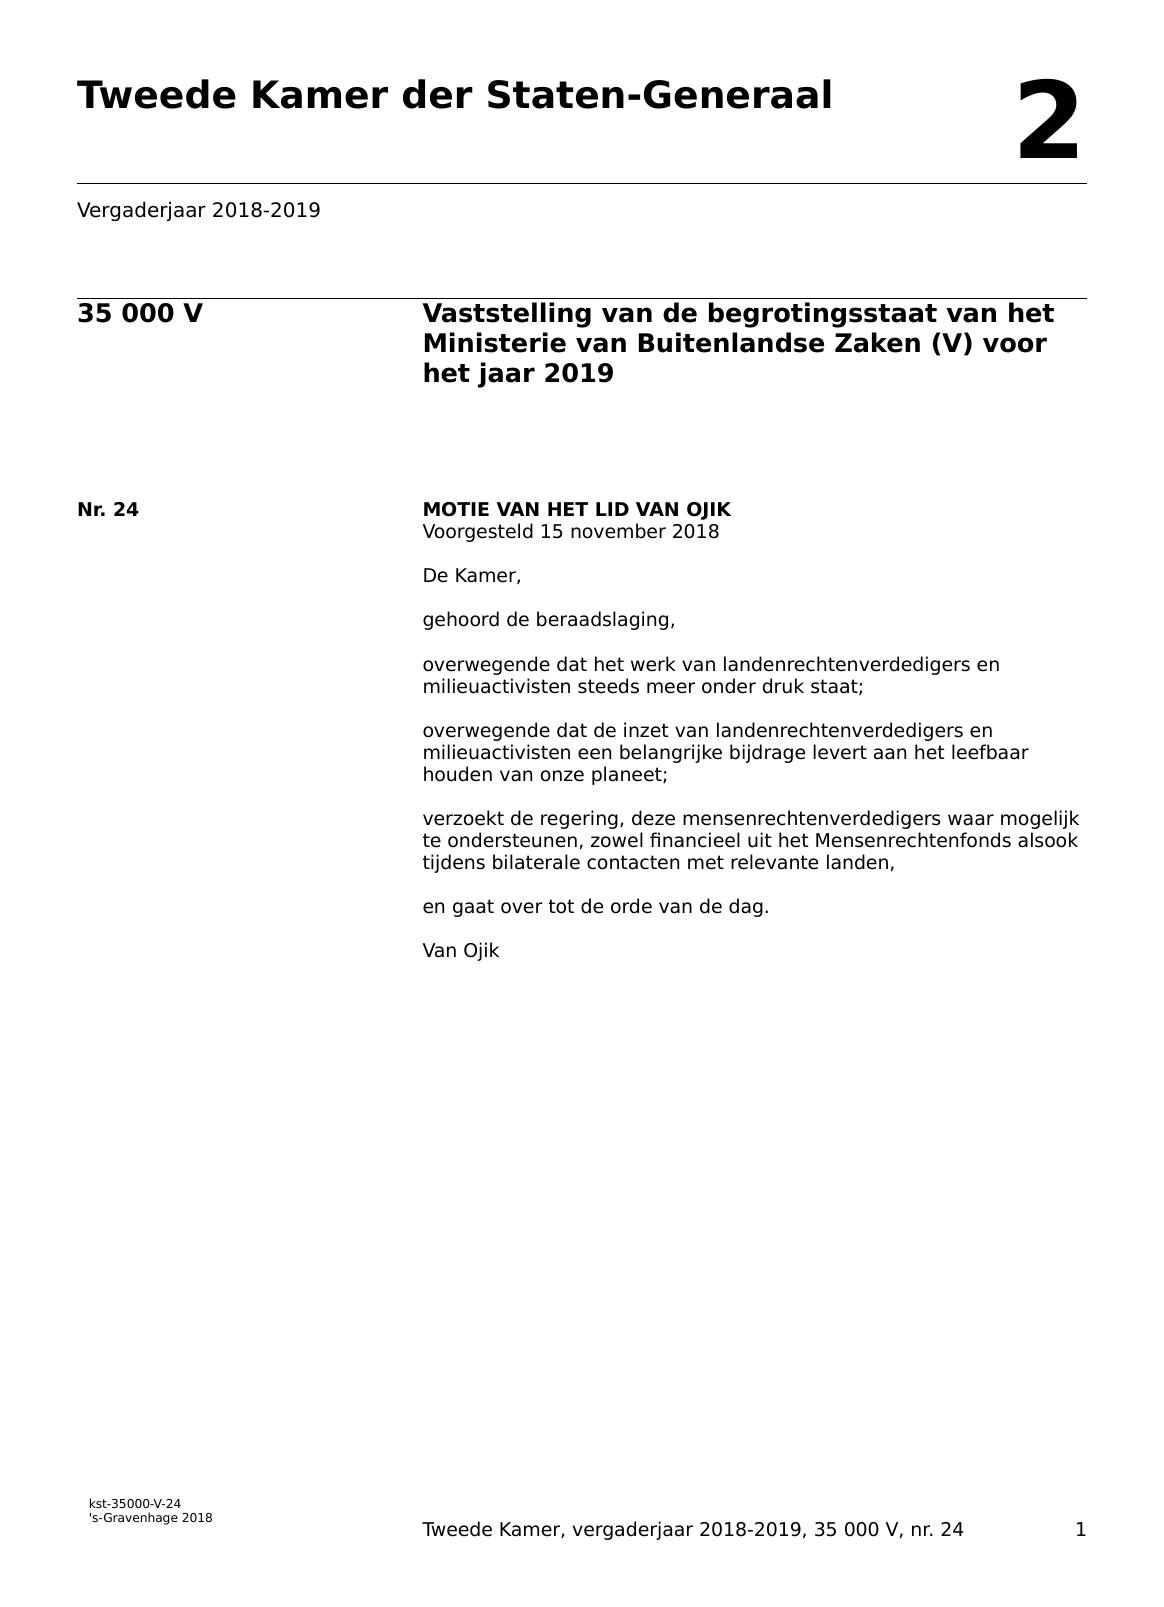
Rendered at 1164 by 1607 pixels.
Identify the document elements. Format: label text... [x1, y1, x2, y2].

text verzoekt de regering, deze mensenrechtenverdedigers waar mogelijk te ondersteunen, zowel financieel uit het Mensenrechtenfonds alsook tijdens bilaterale contacten met relevante landen, [422, 808, 1087, 874]
text en gaat over tot de orde van de dag. [422, 896, 1087, 918]
table_header 2 [886, 59, 1087, 183]
text overwegende dat de inzet van landenrechtenverdedigers en milieuactivisten een belangrijke bijdrage levert aan het leefbaar houden van onze planeet; [422, 720, 1087, 786]
text overwegende dat het werk van landenrechtenverdedigers en milieuactivisten steeds meer onder druk staat; [422, 653, 1087, 697]
text Voorgesteld 15 november 2018 [422, 521, 1087, 543]
text De Kamer, [422, 565, 1087, 587]
text 's-Gravenhage 2018 [88, 1511, 323, 1525]
table_cell Vergaderjaar 2018-2019 [77, 184, 1087, 298]
text Van Ojik [422, 940, 1087, 962]
table_header Tweede Kamer der Staten-Generaal [77, 59, 886, 183]
text gehoord de beraadslaging, [422, 609, 1087, 631]
subtitle Nr. 24 MOTIE VAN HET LID VAN OJIK [77, 499, 1087, 521]
subtitle 35 000 V Vaststelling van de begrotingsstaat van het Ministerie van Buitenlandse Zaken (V) voor het jaar 2019 [77, 299, 1087, 388]
text kst-35000-V-24 [88, 1497, 323, 1511]
